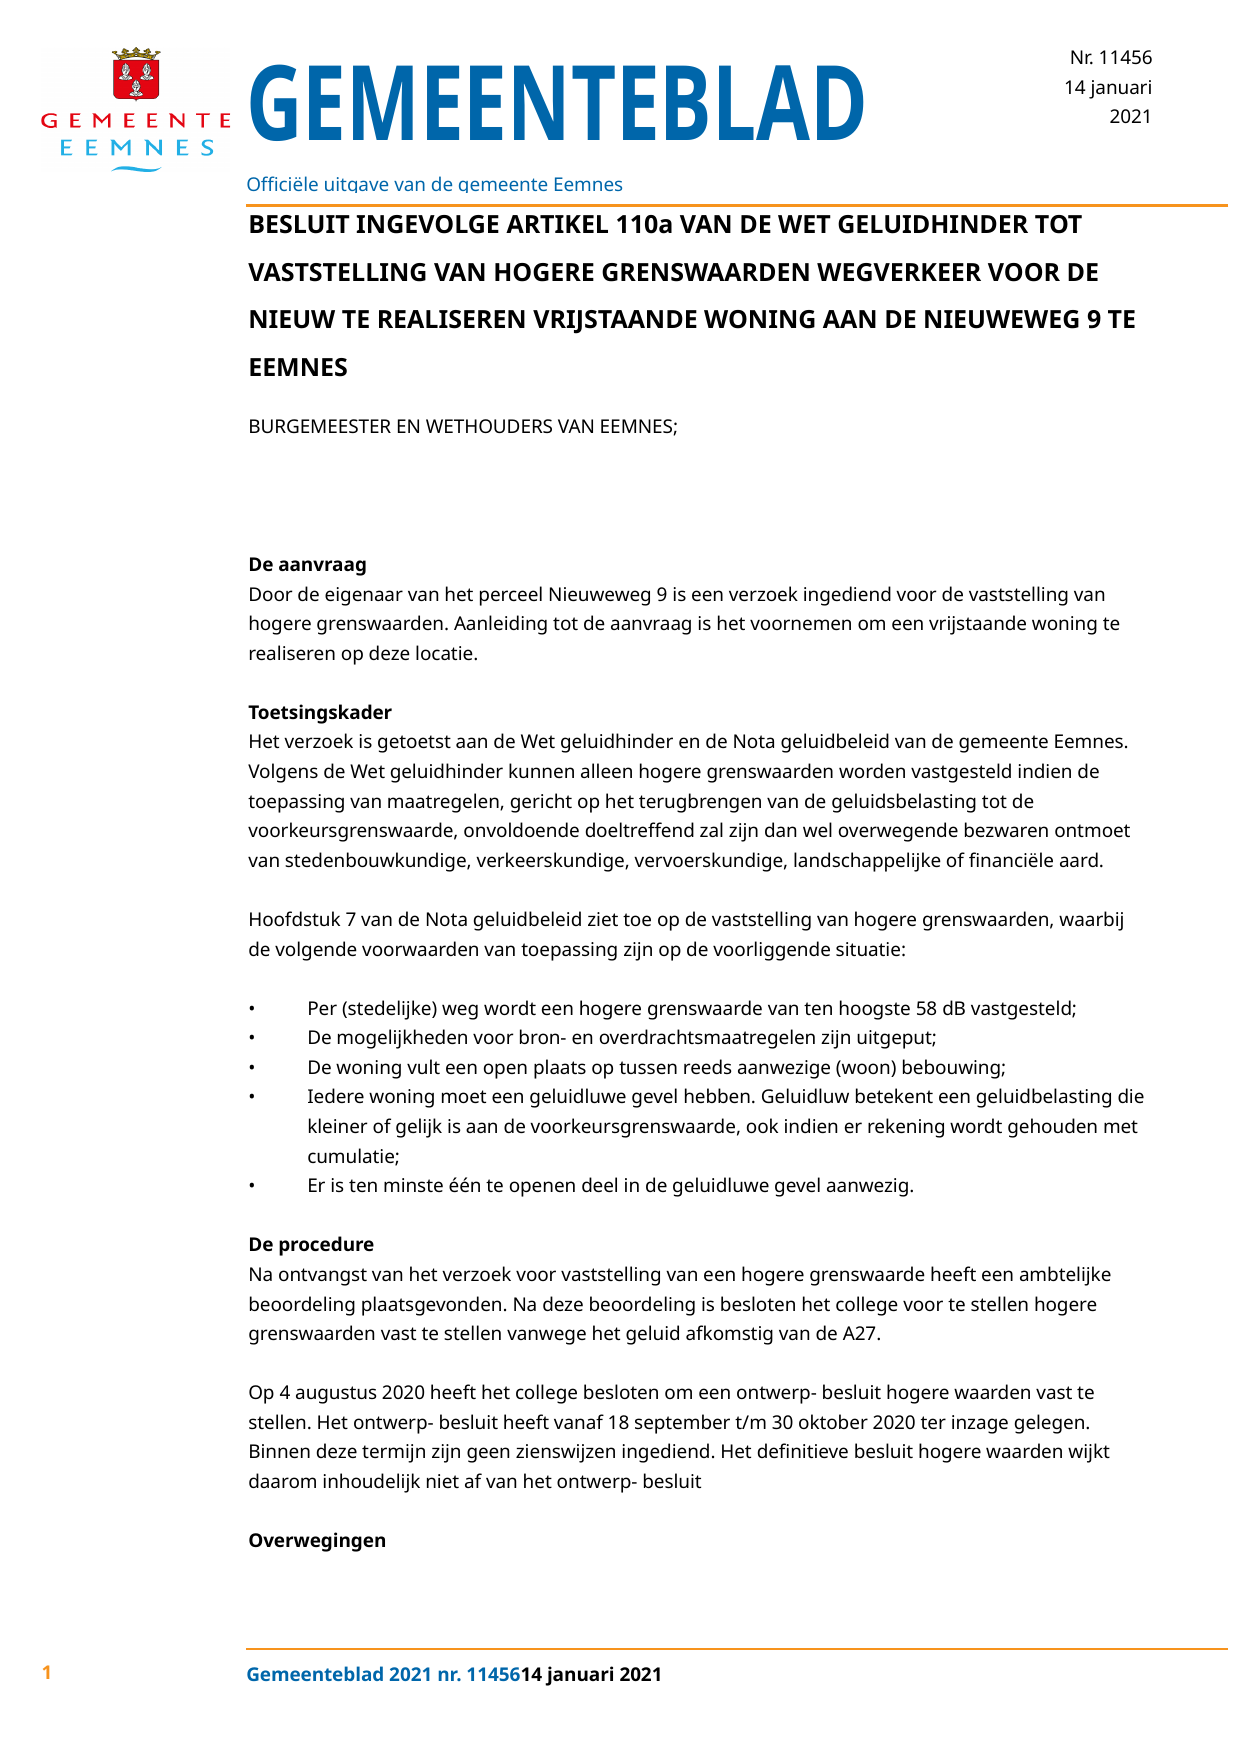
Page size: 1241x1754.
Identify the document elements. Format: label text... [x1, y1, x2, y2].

text Na ontvangst van het verzoek voor vaststelling van een hogere grenswaarde heeft een ambtelijke beoordeling plaatsgevonden. Na deze beoordeling is besloten het college voor te stellen hogere grenswaarden vast te stellen vanwege het geluid afkomstig van de A27. [248, 1261, 1152, 1346]
list Per (stedelijke) weg wordt een hogere grenswaarde van ten hoogste 58 dB vastgesteld; [248, 995, 1152, 1021]
text Door de eigenaar van het perceel Nieuweweg 9 is een verzoek ingediend voor de vaststelling van hogere grenswaarden. Aanleiding tot de aanvraag is het voornemen om een vrijstaande woning te realiseren op deze locatie. [248, 581, 1152, 666]
text BURGEMEESTER EN WETHOUDERS VAN EEMNES; [248, 413, 1152, 439]
text BESLUIT INGEVOLGE ARTIKEL 110a VAN DE WET GELUIDHINDER TOT VASTSTELLING VAN HOGERE GRENSWAARDEN WEGVERKEER VOOR DE NIEUW TE REALISEREN VRIJSTAANDE WONING AAN DE NIEUWEWEG 9 TE EEMNES [248, 207, 1152, 384]
text Het verzoek is getoetst aan de Wet geluidhinder en de Nota geluidbeleid van de gemeente Eemnes. [248, 729, 1152, 754]
text Hoofdstuk 7 van de Nota geluidbeleid ziet toe op de vaststelling van hogere grenswaarden, waarbij de volgende voorwaarden van toepassing zijn op de voorliggende situatie: [248, 906, 1152, 961]
text Overwegingen [248, 1527, 1152, 1553]
list De mogelijkheden voor bron- en overdrachtsmaatregelen zijn uitgeput; [248, 1024, 1152, 1050]
text De procedure [248, 1232, 1152, 1257]
list Iedere woning moet een geluidluwe gevel hebben. Geluidluw betekent een geluidbelasting die kleiner of gelijk is aan de voorkeursgrenswaarde, ook indien er rekening wordt gehouden met cumulatie; [248, 1084, 1152, 1168]
picture [41, 47, 231, 172]
text De aanvraag [248, 551, 1152, 577]
text Op 4 augustus 2020 heeft het college besloten om een ontwerp- besluit hogere waarden vast te stellen. Het ontwerp- besluit heeft vanaf 18 september t/m 30 oktober 2020 ter inzage gelegen. Binnen deze termijn zijn geen zienswijzen ingediend. Het definitieve besluit hogere waarden wijkt daarom inhoudelijk niet af van het ontwerp- besluit [248, 1379, 1152, 1494]
list De woning vult een open plaats op tussen reeds aanwezige (woon) bebouwing; [248, 1054, 1152, 1080]
list Er is ten minste één te openen deel in de geluidluwe gevel aanwezig. [248, 1172, 1152, 1198]
text Toetsingskader [248, 699, 1152, 725]
text Volgens de Wet geluidhinder kunnen alleen hogere grenswaarden worden vastgesteld indien de toepassing van maatregelen, gericht op het terugbrengen van de geluidsbelasting tot de voorkeursgrenswaarde, onvoldoende doeltreffend zal zijn dan wel overwegende bezwaren ontmoet van stedenbouwkundige, verkeerskundige, vervoerskundige, landschappelijke of financiële aard. [248, 758, 1152, 873]
